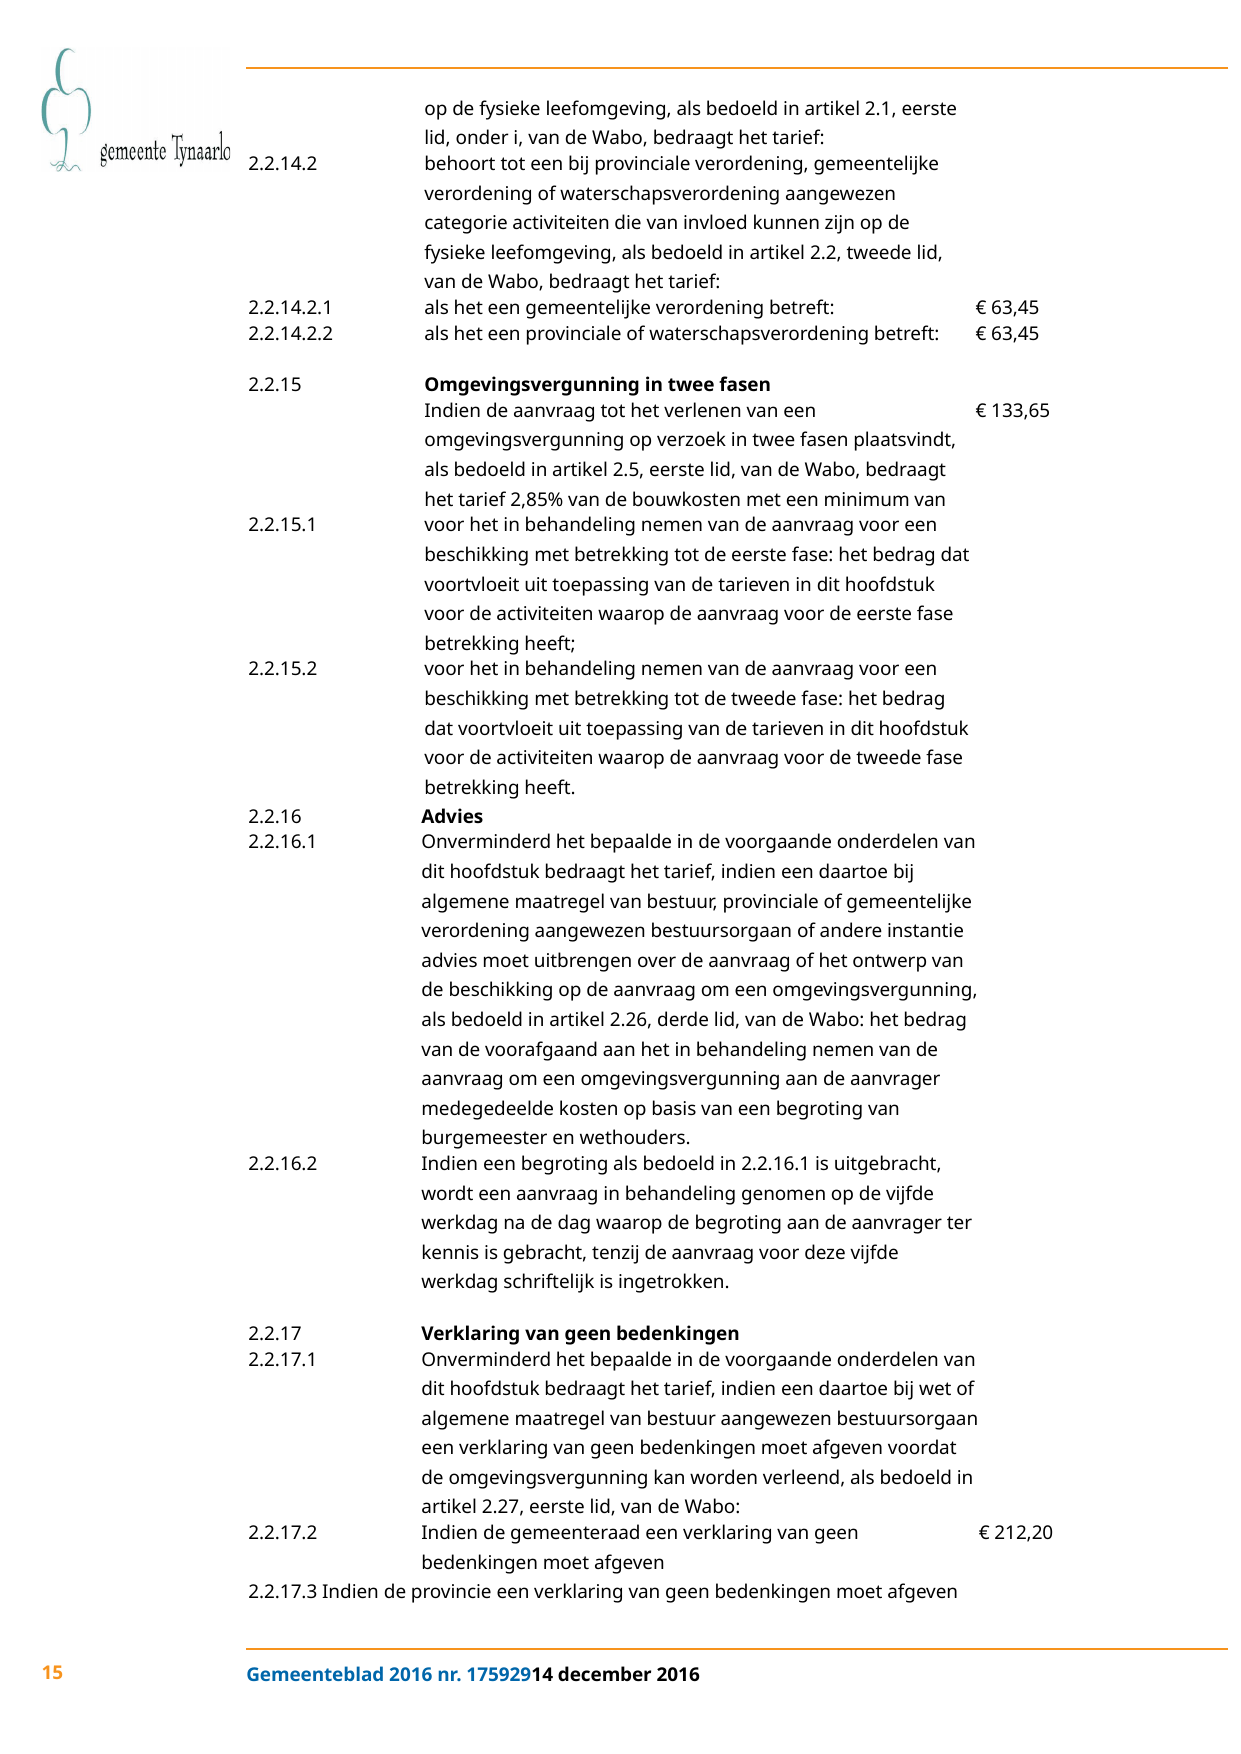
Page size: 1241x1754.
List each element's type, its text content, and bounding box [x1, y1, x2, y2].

table_cell € 63,45 [975, 320, 1152, 346]
table_header [979, 803, 1152, 829]
table_cell Indien een begroting als bedoeld in 2.2.16.1 is uitgebracht, wordt een aanvraag in behandeling genomen op de vijfde werkdag na de dag waarop de begroting aan de aanvrager ter kennis is gebracht, tenzij de aanvraag voor deze vijfde werkdag schriftelijk is ingetrokken. [421, 1150, 978, 1294]
table_cell Indien de aanvraag tot het verlenen van een omgevingsvergunning op verzoek in twee fasen plaatsvindt, als bedoeld in artikel 2.5, eerste lid, van de Wabo, bedraagt het tarief 2,85% van de bouwkosten met een minimum van [424, 397, 975, 512]
table_cell 2.2.17 [248, 1320, 421, 1346]
table_cell Verklaring van geen bedenkingen [421, 1320, 978, 1346]
table_cell [975, 150, 1152, 294]
table_cell 2.2.16.2 [248, 1150, 421, 1294]
table_cell [979, 1294, 1152, 1320]
table_cell 2.2.14.2 [248, 150, 424, 294]
text 2.2.17.3 Indien de provincie een verklaring van geen bedenkingen moet afgeven [248, 1578, 1152, 1604]
table_cell voor het in behandeling nemen van de aanvraag voor een beschikking met betrekking tot de eerste fase: het bedrag dat voortvloeit uit toepassing van de tarieven in dit hoofdstuk voor de activiteiten waarop de aanvraag voor de eerste fase betrekking heeft; [424, 512, 975, 656]
table_cell [979, 1320, 1152, 1346]
table_cell als het een gemeentelijke verordening betreft: [424, 294, 975, 320]
table_cell 2.2.15.1 [248, 512, 424, 656]
table_cell [975, 512, 1152, 656]
table_cell behoort tot een bij provinciale verordening, gemeentelijke verordening of waterschapsverordening aangewezen categorie activiteiten die van invloed kunnen zijn op de fysieke leefomgeving, als bedoeld in artikel 2.2, tweede lid, van de Wabo, bedraagt het tarief: [424, 150, 975, 294]
table_cell [979, 1150, 1152, 1294]
table_cell 2.2.15 [248, 371, 424, 397]
table_cell Onverminderd het bepaalde in de voorgaande onderdelen van dit hoofdstuk bedraagt het tarief, indien een daartoe bij wet of algemene maatregel van bestuur aangewezen bestuursorgaan een verklaring van geen bedenkingen moet afgeven voordat de omgevingsvergunning kan worden verleend, als bedoeld in artikel 2.27, eerste lid, van de Wabo: [421, 1346, 978, 1519]
table_cell Onverminderd het bepaalde in de voorgaande onderdelen van dit hoofdstuk bedraagt het tarief, indien een daartoe bij algemene maatregel van bestuur, provinciale of gemeentelijke verordening aangewezen bestuursorgaan of andere instantie advies moet uitbrengen over de aanvraag of het ontwerp van de beschikking op de aanvraag om een omgevingsvergunning, als bedoeld in artikel 2.26, derde lid, van de Wabo: het bedrag van de voorafgaand aan het in behandeling nemen van de aanvraag om een omgevingsvergunning aan de aanvrager medegedeelde kosten op basis van een begroting van burgemeester en wethouders. [421, 829, 978, 1150]
table_cell op de fysieke leefomgeving, als bedoeld in artikel 2.1, eerste lid, onder i, van de Wabo, bedraagt het tarief: [424, 95, 975, 150]
table_cell 2.2.14.2.1 [248, 294, 424, 320]
table_cell [248, 1294, 421, 1320]
table_cell [248, 95, 424, 150]
table_cell € 63,45 [975, 294, 1152, 320]
table_cell 2.2.14.2.2 [248, 320, 424, 346]
table_cell [248, 346, 424, 371]
table_cell [248, 397, 424, 512]
table_cell [421, 1294, 978, 1320]
table_cell Omgevingsvergunning in twee fasen [424, 371, 975, 397]
table_cell 2.2.16.1 [248, 829, 421, 1150]
table_cell [979, 829, 1152, 1150]
table_cell [975, 371, 1152, 397]
table_cell [975, 656, 1152, 800]
table_cell € 212,20 [979, 1520, 1152, 1575]
table_header 2.2.16 [248, 803, 421, 829]
table_cell als het een provinciale of waterschapsverordening betreft: [424, 320, 975, 346]
table_cell Indien de gemeenteraad een verklaring van geen bedenkingen moet afgeven [421, 1520, 978, 1575]
table_cell 2.2.15.2 [248, 656, 424, 800]
table_header Advies [421, 803, 978, 829]
table_cell voor het in behandeling nemen van de aanvraag voor een beschikking met betrekking tot de tweede fase: het bedrag dat voortvloeit uit toepassing van de tarieven in dit hoofdstuk voor de activiteiten waarop de aanvraag voor de tweede fase betrekking heeft. [424, 656, 975, 800]
table_cell [979, 1346, 1152, 1519]
table_cell [975, 346, 1152, 371]
table_cell [975, 95, 1152, 150]
table_cell 2.2.17.1 [248, 1346, 421, 1519]
table_cell 2.2.17.2 [248, 1520, 421, 1575]
picture [41, 47, 231, 172]
table_cell [424, 346, 975, 371]
table_cell € 133,65 [975, 397, 1152, 512]
